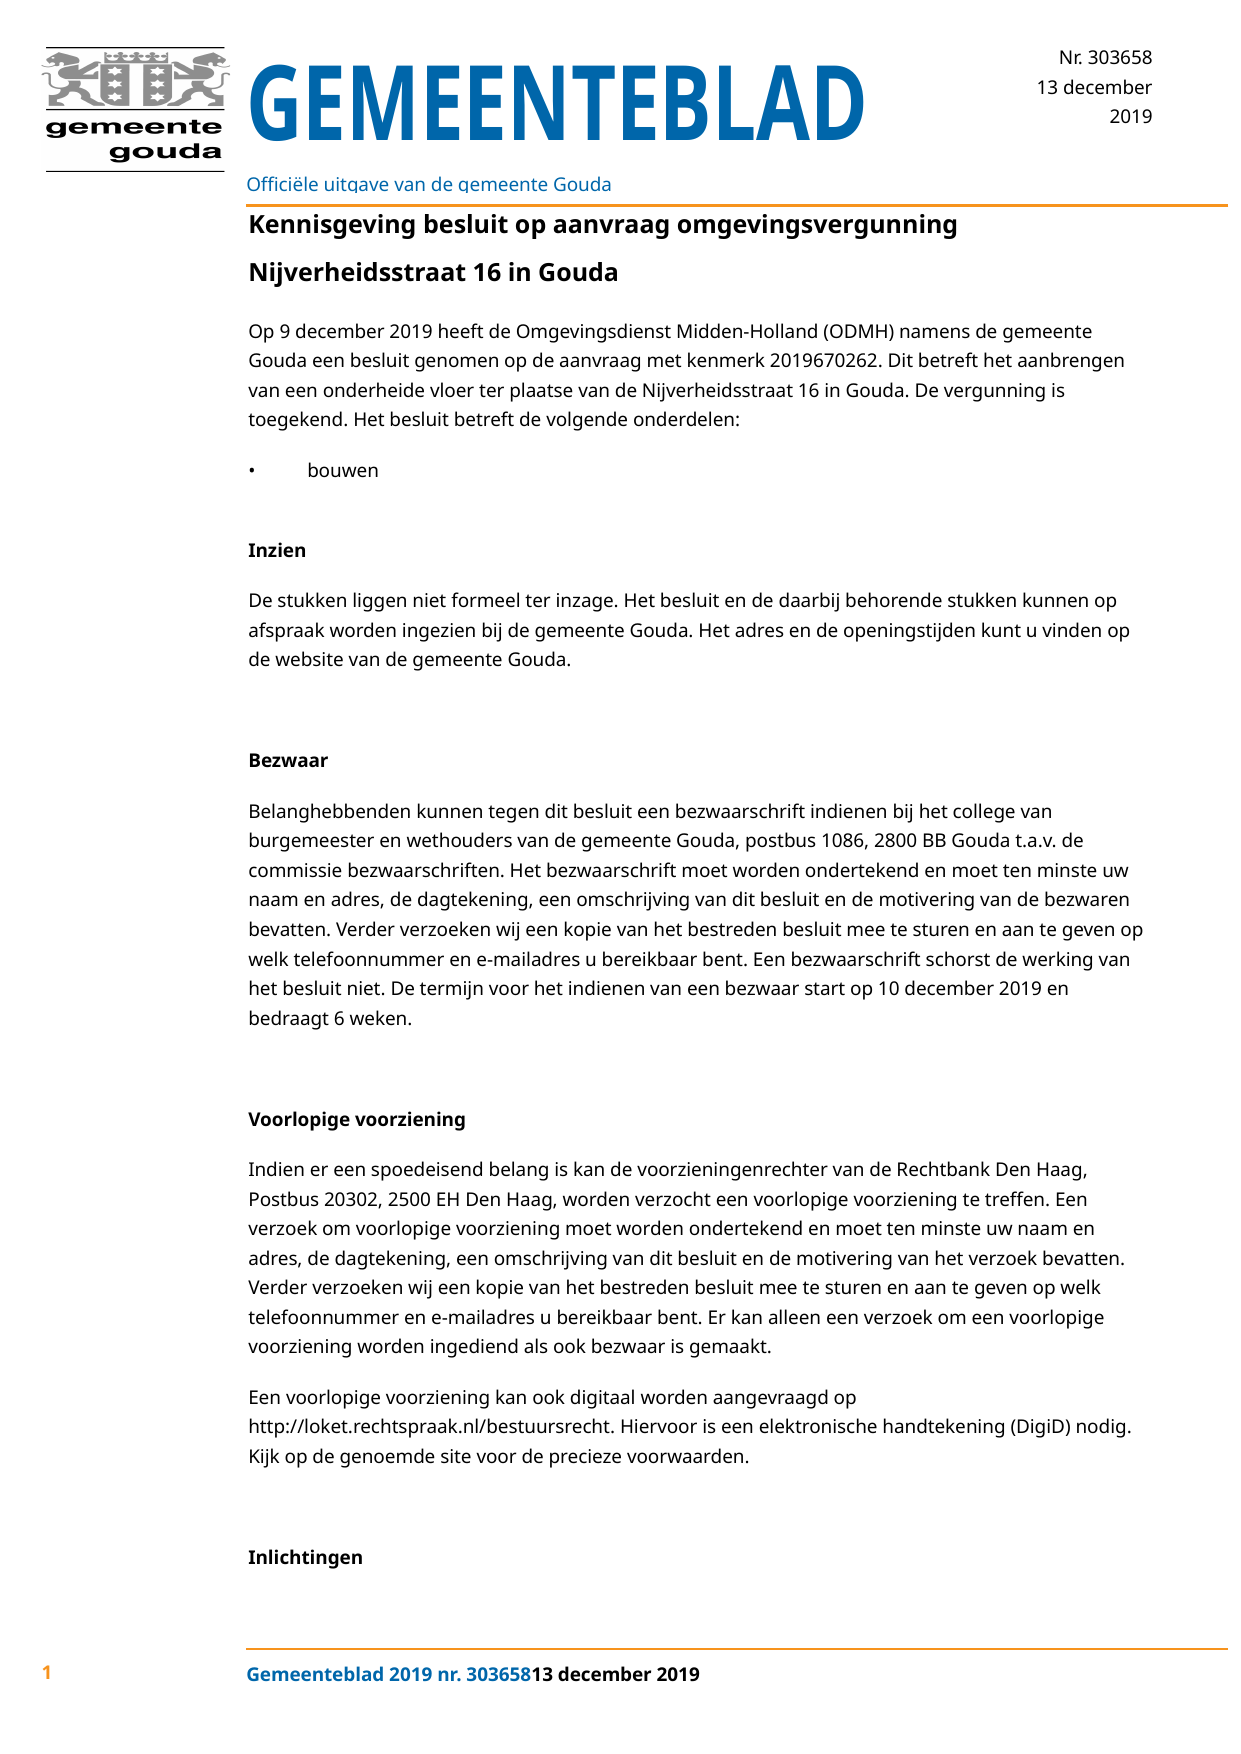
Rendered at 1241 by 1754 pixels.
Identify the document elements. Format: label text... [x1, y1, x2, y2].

text Bezwaar [248, 747, 1152, 773]
text Een voorlopige voorziening kan ook digitaal worden aangevraagd op http://loket.rechtspraak.nl/bestuursrecht. Hiervoor is een elektronische handtekening (DigiD) nodig. Kijk op de genoemde site voor de precieze voorwaarden. [248, 1384, 1152, 1469]
text Inzien [248, 537, 1152, 563]
text Indien er een spoedeisend belang is kan de voorzieningenrechter van de Rechtbank Den Haag, Postbus 20302, 2500 EH Den Haag, worden verzocht een voorlopige voorziening te treffen. Een verzoek om voorlopige voorziening moet worden ondertekend en moet ten minste uw naam en adres, de dagtekening, een omschrijving van dit besluit en de motivering van het verzoek bevatten. Verder verzoeken wij een kopie van het bestreden besluit mee te sturen en aan te geven op welk telefoonnummer en e-mailadres u bereikbaar bent. Er kan alleen een verzoek om een voorlopige voorziening worden ingediend als ook bezwaar is gemaakt. [248, 1156, 1152, 1359]
text Belanghebbenden kunnen tegen dit besluit een bezwaarschrift indienen bij het college van burgemeester en wethouders van de gemeente Gouda, postbus 1086, 2800 BB Gouda t.a.v. de commissie bezwaarschriften. Het bezwaarschrift moet worden ondertekend en moet ten minste uw naam en adres, de dagtekening, een omschrijving van dit besluit en de motivering van de bezwaren bevatten. Verder verzoeken wij een kopie van het bestreden besluit mee te sturen en aan te geven op welk telefoonnummer en e-mailadres u bereikbaar bent. Een bezwaarschrift schorst de werking van het besluit niet. De termijn voor het indienen van een bezwaar start op 10 december 2019 en bedraagt 6 weken. [248, 798, 1152, 1031]
text Voorlopige voorziening [248, 1106, 1152, 1132]
text Kennisgeving besluit op aanvraag omgevingsvergunning Nijverheidsstraat 16 in Gouda [248, 207, 1152, 288]
text Inlichtingen [248, 1544, 1152, 1570]
picture [41, 47, 231, 172]
text De stukken liggen niet formeel ter inzage. Het besluit en de daarbij behorende stukken kunnen op afspraak worden ingezien bij de gemeente Gouda. Het adres en de openingstijden kunt u vinden op de website van de gemeente Gouda. [248, 587, 1152, 672]
text Op 9 december 2019 heeft de Omgevingsdienst Midden-Holland (ODMH) namens de gemeente Gouda een besluit genomen op de aanvraag met kenmerk 2019670262. Dit betreft het aanbrengen van een onderheide vloer ter plaatse van de Nijverheidsstraat 16 in Gouda. De vergunning is toegekend. Het besluit betreft de volgende onderdelen: [248, 318, 1152, 432]
list bouwen [248, 457, 1152, 483]
